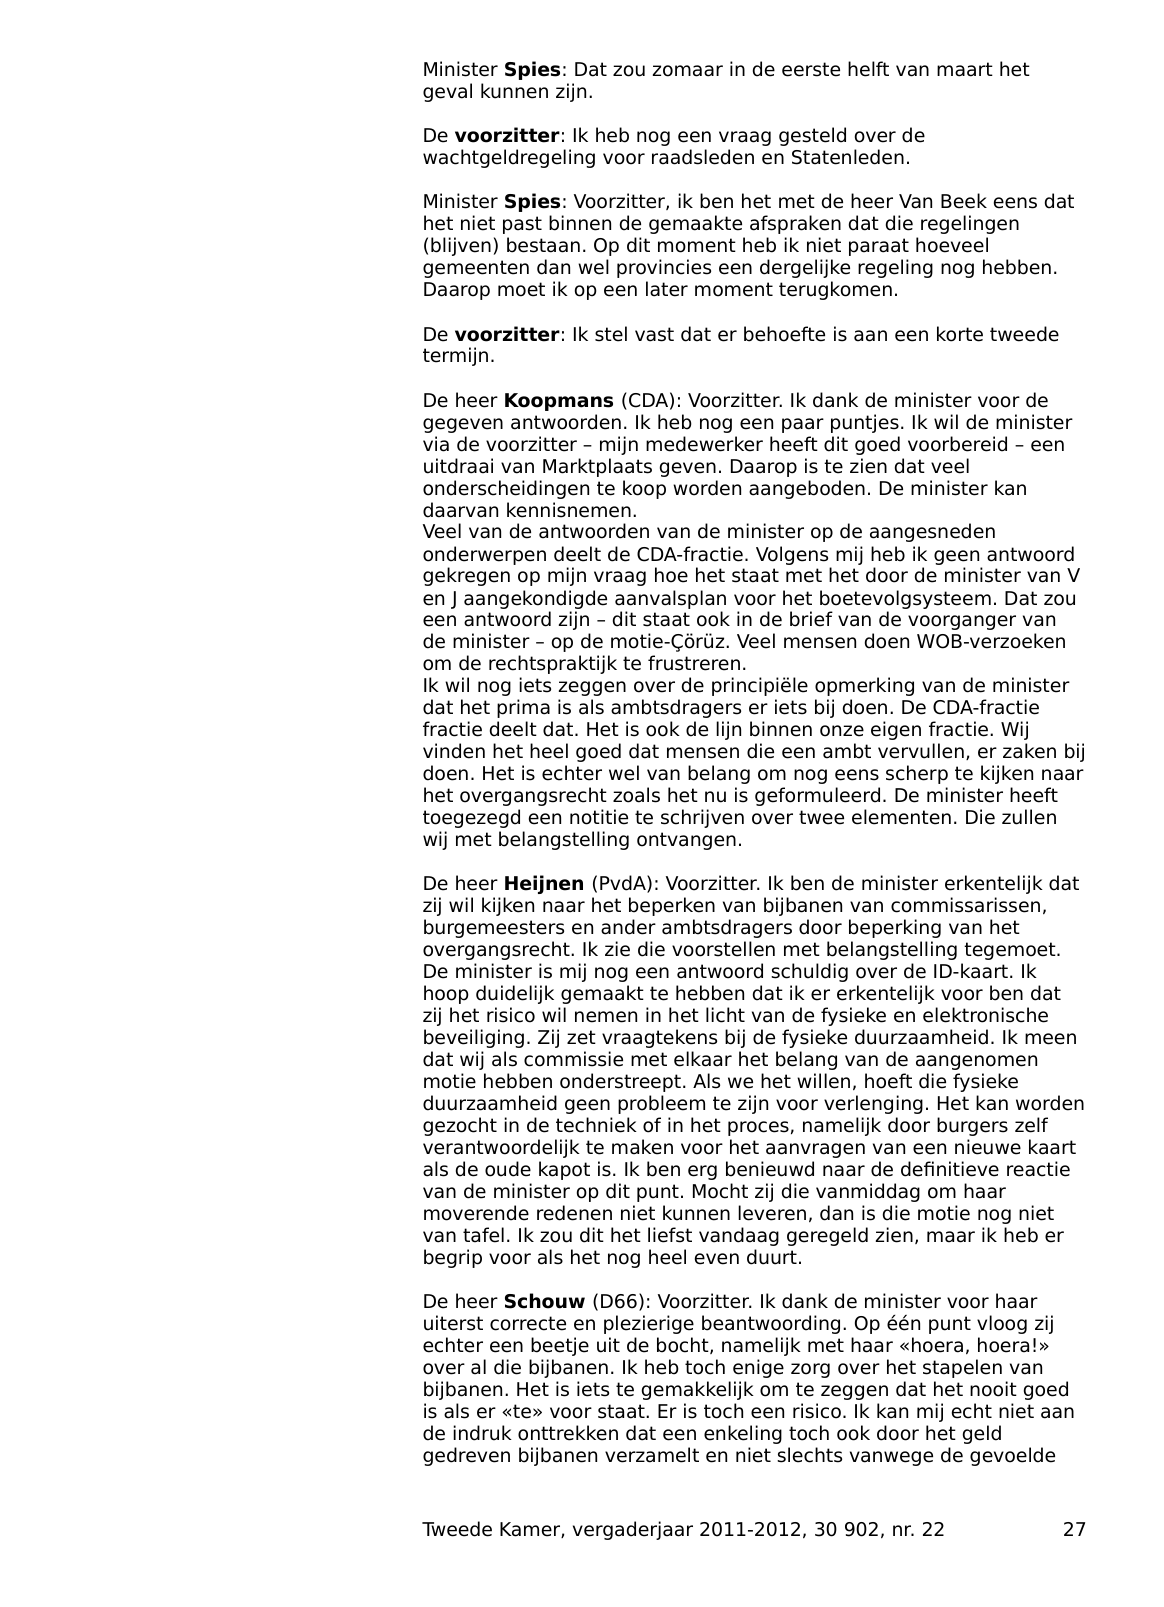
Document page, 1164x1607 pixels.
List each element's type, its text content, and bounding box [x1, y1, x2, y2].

text Ik wil nog iets zeggen over de principiële opmerking van de minister dat het prima is als ambtsdragers er iets bij doen. De CDA-fractie fractie deelt dat. Het is ook de lijn binnen onze eigen fractie. Wij vinden het heel goed dat mensen die een ambt vervullen, er zaken bij doen. Het is echter wel van belang om nog eens scherp te kijken naar het overgangsrecht zoals het nu is geformuleerd. De minister heeft toegezegd een notitie te schrijven over twee elementen. Die zullen wij met belangstelling ontvangen. [422, 675, 1087, 851]
text Minister Spies: Voorzitter, ik ben het met de heer Van Beek eens dat het niet past binnen de gemaakte afspraken dat die regelingen (blijven) bestaan. Op dit moment heb ik niet paraat hoeveel gemeenten dan wel provincies een dergelijke regeling nog hebben. Daarop moet ik op een later moment terugkomen. [422, 191, 1087, 301]
text De heer Schouw (D66): Voorzitter. Ik dank de minister voor haar uiterst correcte en plezierige beantwoording. Op één punt vloog zij echter een beetje uit de bocht, namelijk met haar «hoera, hoera!» over al die bijbanen. Ik heb toch enige zorg over het stapelen van bijbanen. Het is iets te gemakkelijk om te zeggen dat het nooit goed is als er «te» voor staat. Er is toch een risico. Ik kan mij echt niet aan de indruk onttrekken dat een enkeling toch ook door het geld gedreven bijbanen verzamelt en niet slechts vanwege de gevoelde [422, 1291, 1087, 1467]
text De heer Heijnen (PvdA): Voorzitter. Ik ben de minister erkentelijk dat zij wil kijken naar het beperken van bijbanen van commissarissen, burgemeesters en ander ambtsdragers door beperking van het overgangsrecht. Ik zie die voorstellen met belangstelling tegemoet. [422, 873, 1087, 961]
text Minister Spies: Dat zou zomaar in de eerste helft van maart het geval kunnen zijn. [422, 59, 1087, 103]
text De voorzitter: Ik heb nog een vraag gesteld over de wachtgeldregeling voor raadsleden en Statenleden. [422, 125, 1087, 169]
text De heer Koopmans (CDA): Voorzitter. Ik dank de minister voor de gegeven antwoorden. Ik heb nog een paar puntjes. Ik wil de minister via de voorzitter – mijn medewerker heeft dit goed voorbereid – een uitdraai van Marktplaats geven. Daarop is te zien dat veel onderscheidingen te koop worden aangeboden. De minister kan daarvan kennisnemen. [422, 389, 1087, 521]
text Veel van de antwoorden van de minister op de aangesneden onderwerpen deelt de CDA-fractie. Volgens mij heb ik geen antwoord gekregen op mijn vraag hoe het staat met het door de minister van V en J aangekondigde aanvalsplan voor het boetevolgsysteem. Dat zou een antwoord zijn – dit staat ook in de brief van de voorganger van de minister – op de motie-Çörüz. Veel mensen doen WOB-verzoeken om de rechtspraktijk te frustreren. [422, 521, 1087, 675]
text De minister is mij nog een antwoord schuldig over de ID-kaart. Ik hoop duidelijk gemaakt te hebben dat ik er erkentelijk voor ben dat zij het risico wil nemen in het licht van de fysieke en elektronische beveiliging. Zij zet vraagtekens bij de fysieke duurzaamheid. Ik meen dat wij als commissie met elkaar het belang van de aangenomen motie hebben onderstreept. Als we het willen, hoeft die fysieke duurzaamheid geen probleem te zijn voor verlenging. Het kan worden gezocht in de techniek of in het proces, namelijk door burgers zelf verantwoordelijk te maken voor het aanvragen van een nieuwe kaart als de oude kapot is. Ik ben erg benieuwd naar de definitieve reactie van de minister op dit punt. Mocht zij die vanmiddag om haar moverende redenen niet kunnen leveren, dan is die motie nog niet van tafel. Ik zou dit het liefst vandaag geregeld zien, maar ik heb er begrip voor als het nog heel even duurt. [422, 961, 1087, 1269]
text De voorzitter: Ik stel vast dat er behoefte is aan een korte tweede termijn. [422, 323, 1087, 367]
